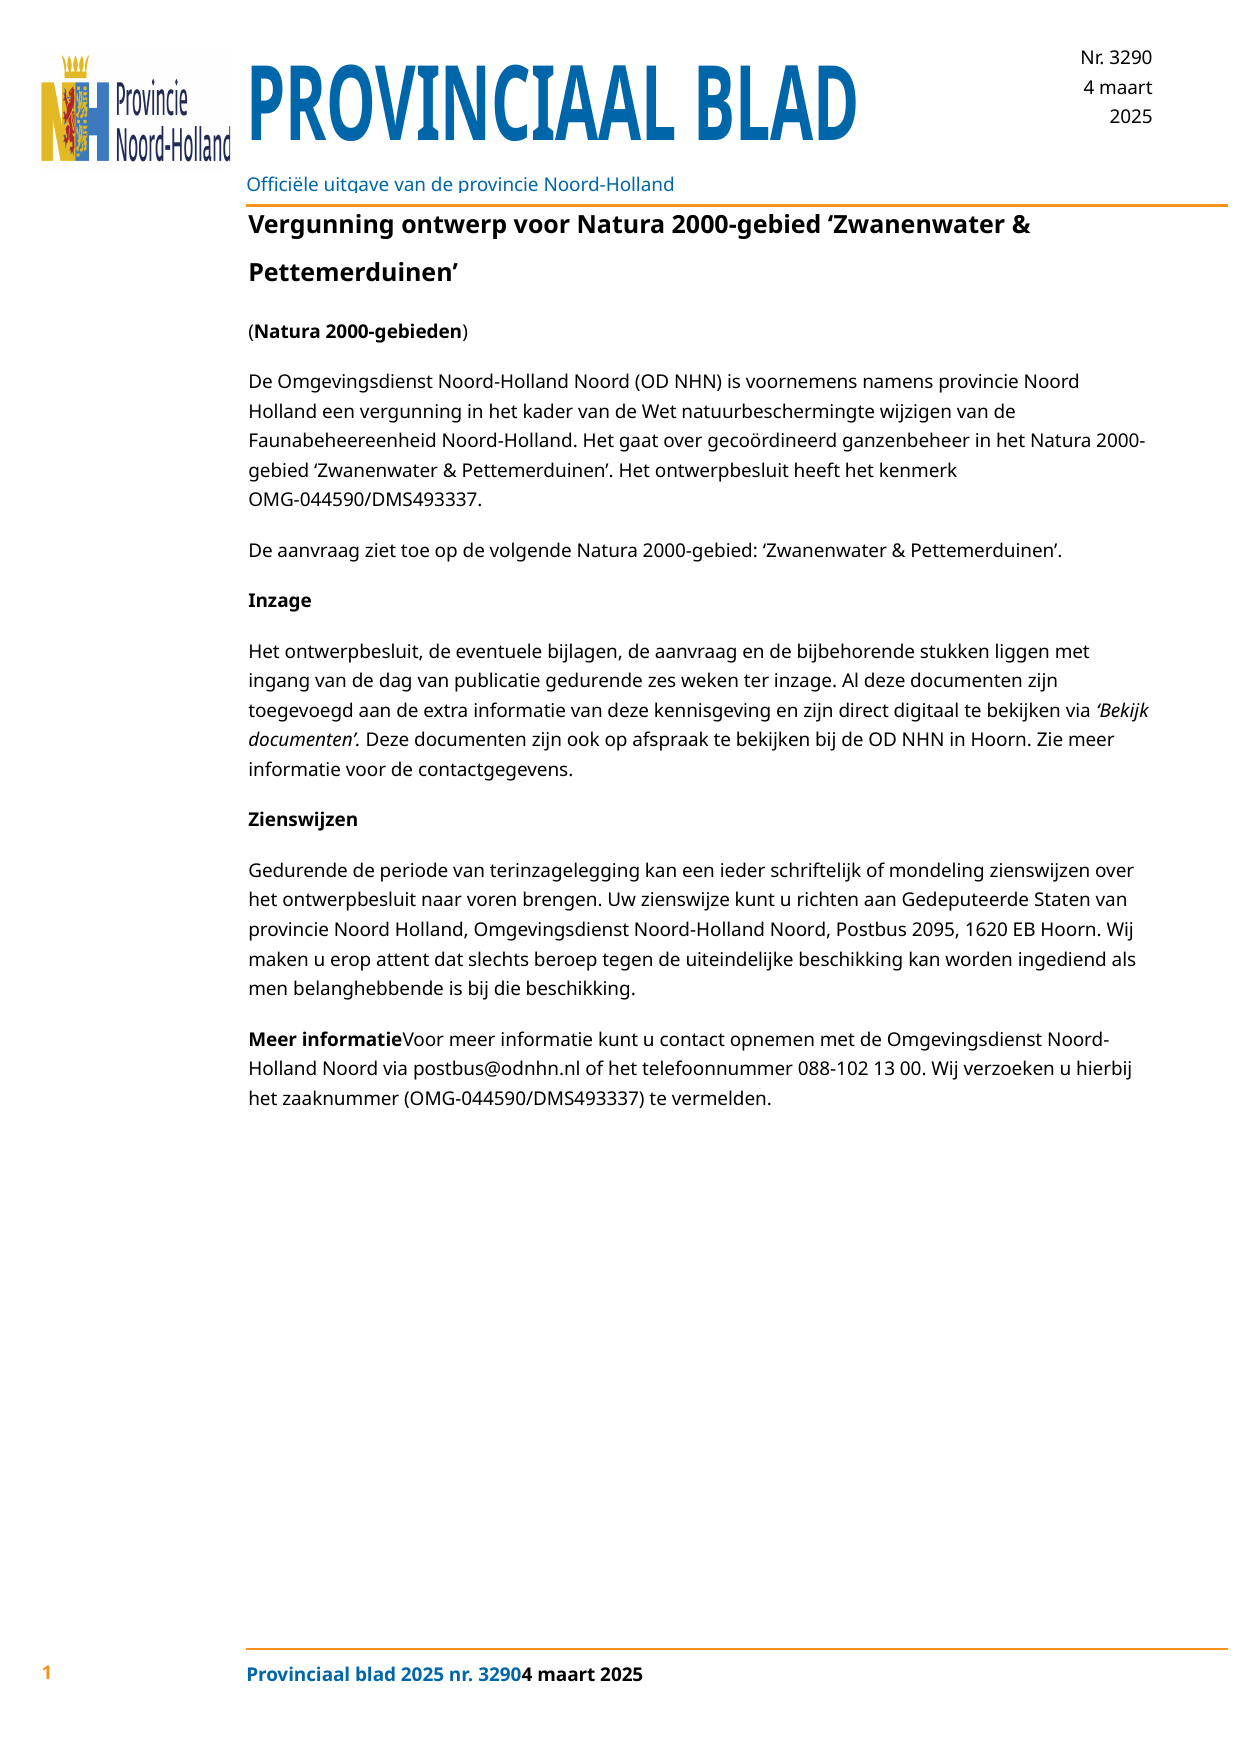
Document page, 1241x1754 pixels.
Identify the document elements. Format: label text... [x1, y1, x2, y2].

picture [41, 47, 231, 172]
text Inzage [248, 587, 1152, 613]
text De Omgevingsdienst Noord-Holland Noord (OD NHN) is voornemens namens provincie Noord Holland een vergunning in het kader van de Wet natuurbeschermingte wijzigen van de Faunabeheereenheid Noord-Holland. Het gaat over gecoördineerd ganzenbeheer in het Natura 2000-gebied ‘Zwanenwater & Pettemerduinen’. Het ontwerpbesluit heeft het kenmerk OMG-044590/DMS493337. [248, 368, 1152, 512]
text Vergunning ontwerp voor Natura 2000-gebied ‘Zwanenwater & Pettemerduinen’ [248, 207, 1152, 288]
text De aanvraag ziet toe op de volgende Natura 2000-gebied: ‘Zwanenwater & Pettemerduinen’. [248, 537, 1152, 563]
text (Natura 2000-gebieden) [248, 318, 1152, 344]
text Het ontwerpbesluit, de eventuele bijlagen, de aanvraag en de bijbehorende stukken liggen met ingang van de dag van publicatie gedurende zes weken ter inzage. Al deze documenten zijn toegevoegd aan de extra informatie van deze kennisgeving en zijn direct digitaal te bekijken via ‘Bekijk documenten’. Deze documenten zijn ook op afspraak te bekijken bij de OD NHN in Hoorn. Zie meer informatie voor de contactgegevens. [248, 638, 1152, 782]
text Meer informatieVoor meer informatie kunt u contact opnemen met de Omgevingsdienst Noord-Holland Noord via postbus@odnhn.nl of het telefoonnummer 088-102 13 00. Wij verzoeken u hierbij het zaaknummer (OMG-044590/DMS493337) te vermelden. [248, 1026, 1152, 1111]
text Zienswijzen [248, 807, 1152, 832]
text Gedurende de periode van terinzagelegging kan een ieder schriftelijk of mondeling zienswijzen over het ontwerpbesluit naar voren brengen. Uw zienswijze kunt u richten aan Gedeputeerde Staten van provincie Noord Holland, Omgevingsdienst Noord-Holland Noord, Postbus 2095, 1620 EB Hoorn. Wij maken u erop attent dat slechts beroep tegen de uiteindelijke beschikking kan worden ingediend als men belanghebbende is bij die beschikking. [248, 857, 1152, 1001]
